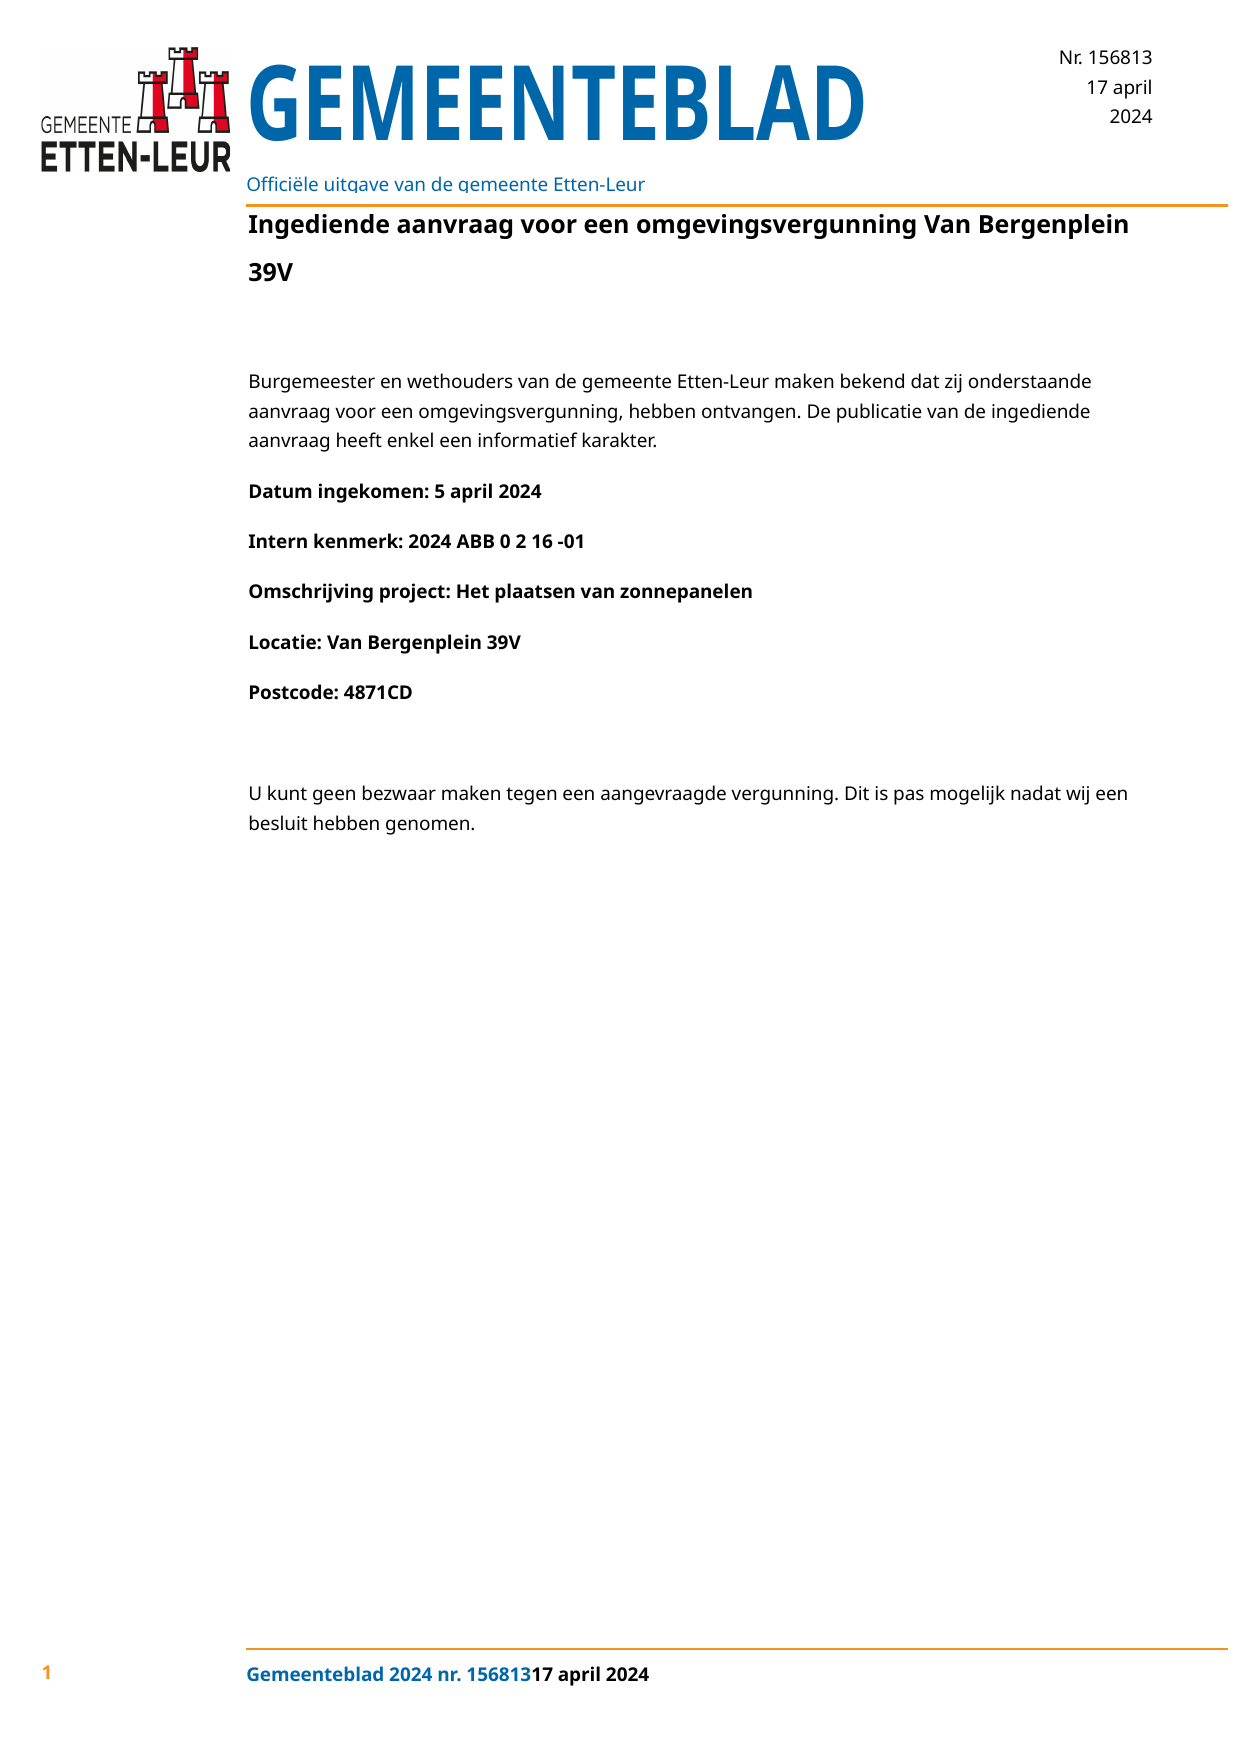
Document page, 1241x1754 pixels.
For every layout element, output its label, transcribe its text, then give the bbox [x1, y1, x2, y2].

text Datum ingekomen: 5 april 2024 [248, 478, 1152, 504]
text Intern kenmerk: 2024 ABB 0 2 16 -01 [248, 528, 1152, 554]
text Omschrijving project: Het plaatsen van zonnepanelen [248, 579, 1152, 604]
text U kunt geen bezwaar maken tegen een aangevraagde vergunning. Dit is pas mogelijk nadat wij een besluit hebben genomen. [248, 780, 1152, 836]
text Postcode: 4871CD [248, 679, 1152, 705]
text Locatie: Van Bergenplein 39V [248, 629, 1152, 655]
text Burgemeester en wethouders van de gemeente Etten-Leur maken bekend dat zij onderstaande aanvraag voor een omgevingsvergunning, hebben ontvangen. De publicatie van de ingediende aanvraag heeft enkel een informatief karakter. [248, 368, 1152, 453]
picture [41, 47, 231, 172]
text Ingediende aanvraag voor een omgevingsvergunning Van Bergenplein 39V [248, 207, 1152, 288]
